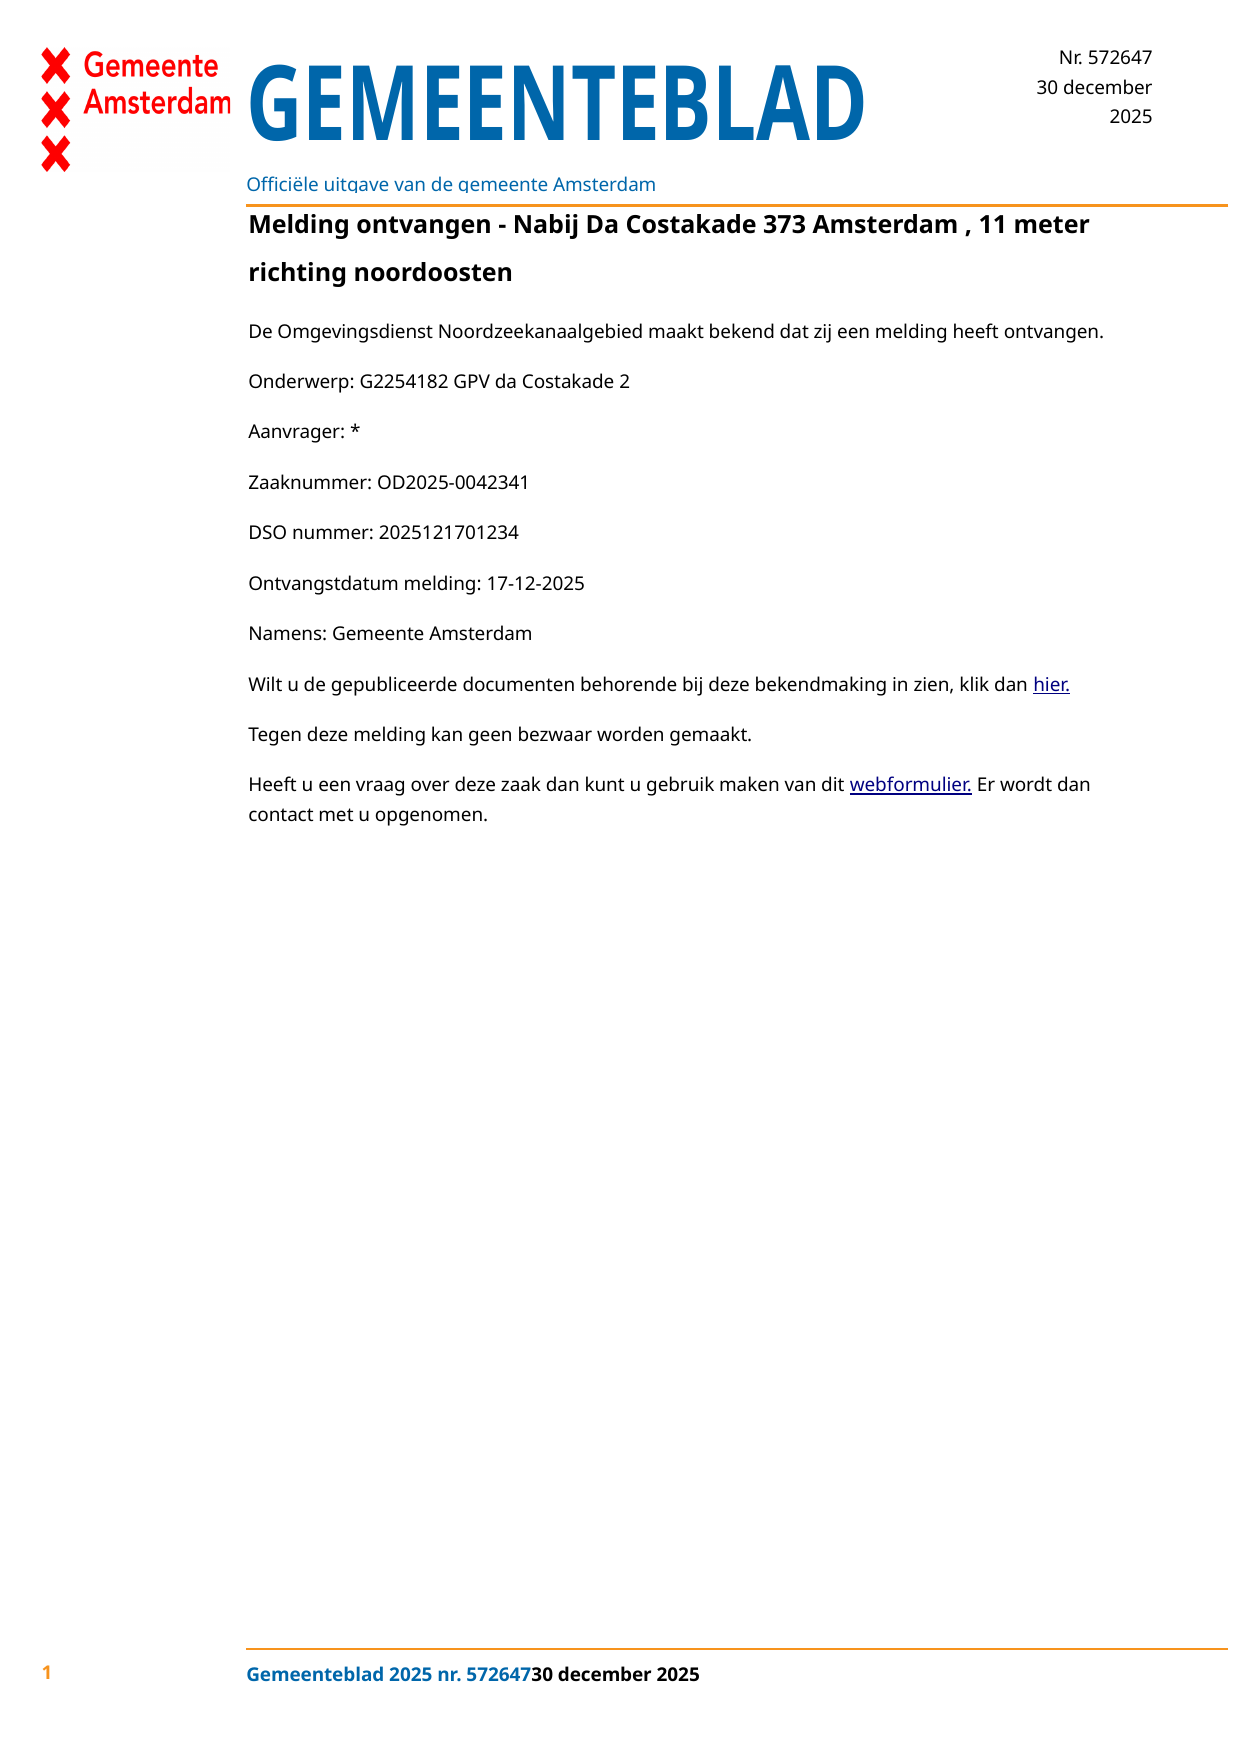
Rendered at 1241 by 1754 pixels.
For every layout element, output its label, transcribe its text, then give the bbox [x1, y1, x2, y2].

text Zaaknummer: OD2025-0042341 [248, 469, 1152, 495]
text Melding ontvangen - Nabij Da Costakade 373 Amsterdam , 11 meter richting noordoosten [248, 207, 1152, 288]
text Heeft u een vraag over deze zaak dan kunt u gebruik maken van dit webformulier. Er wordt dan contact met u opgenomen. [248, 772, 1152, 827]
text Namens: Gemeente Amsterdam [248, 620, 1152, 646]
text Tegen deze melding kan geen bezwaar worden gemaakt. [248, 721, 1152, 747]
text Aanvrager: * [248, 419, 1152, 444]
text Ontvangstdatum melding: 17-12-2025 [248, 570, 1152, 596]
text De Omgevingsdienst Noordzeekanaalgebied maakt bekend dat zij een melding heeft ontvangen. [248, 318, 1152, 344]
text Onderwerp: G2254182 GPV da Costakade 2 [248, 368, 1152, 394]
picture [41, 47, 231, 172]
text DSO nummer: 2025121701234 [248, 519, 1152, 545]
text Wilt u de gepubliceerde documenten behorende bij deze bekendmaking in zien, klik dan hier. [248, 671, 1152, 697]
